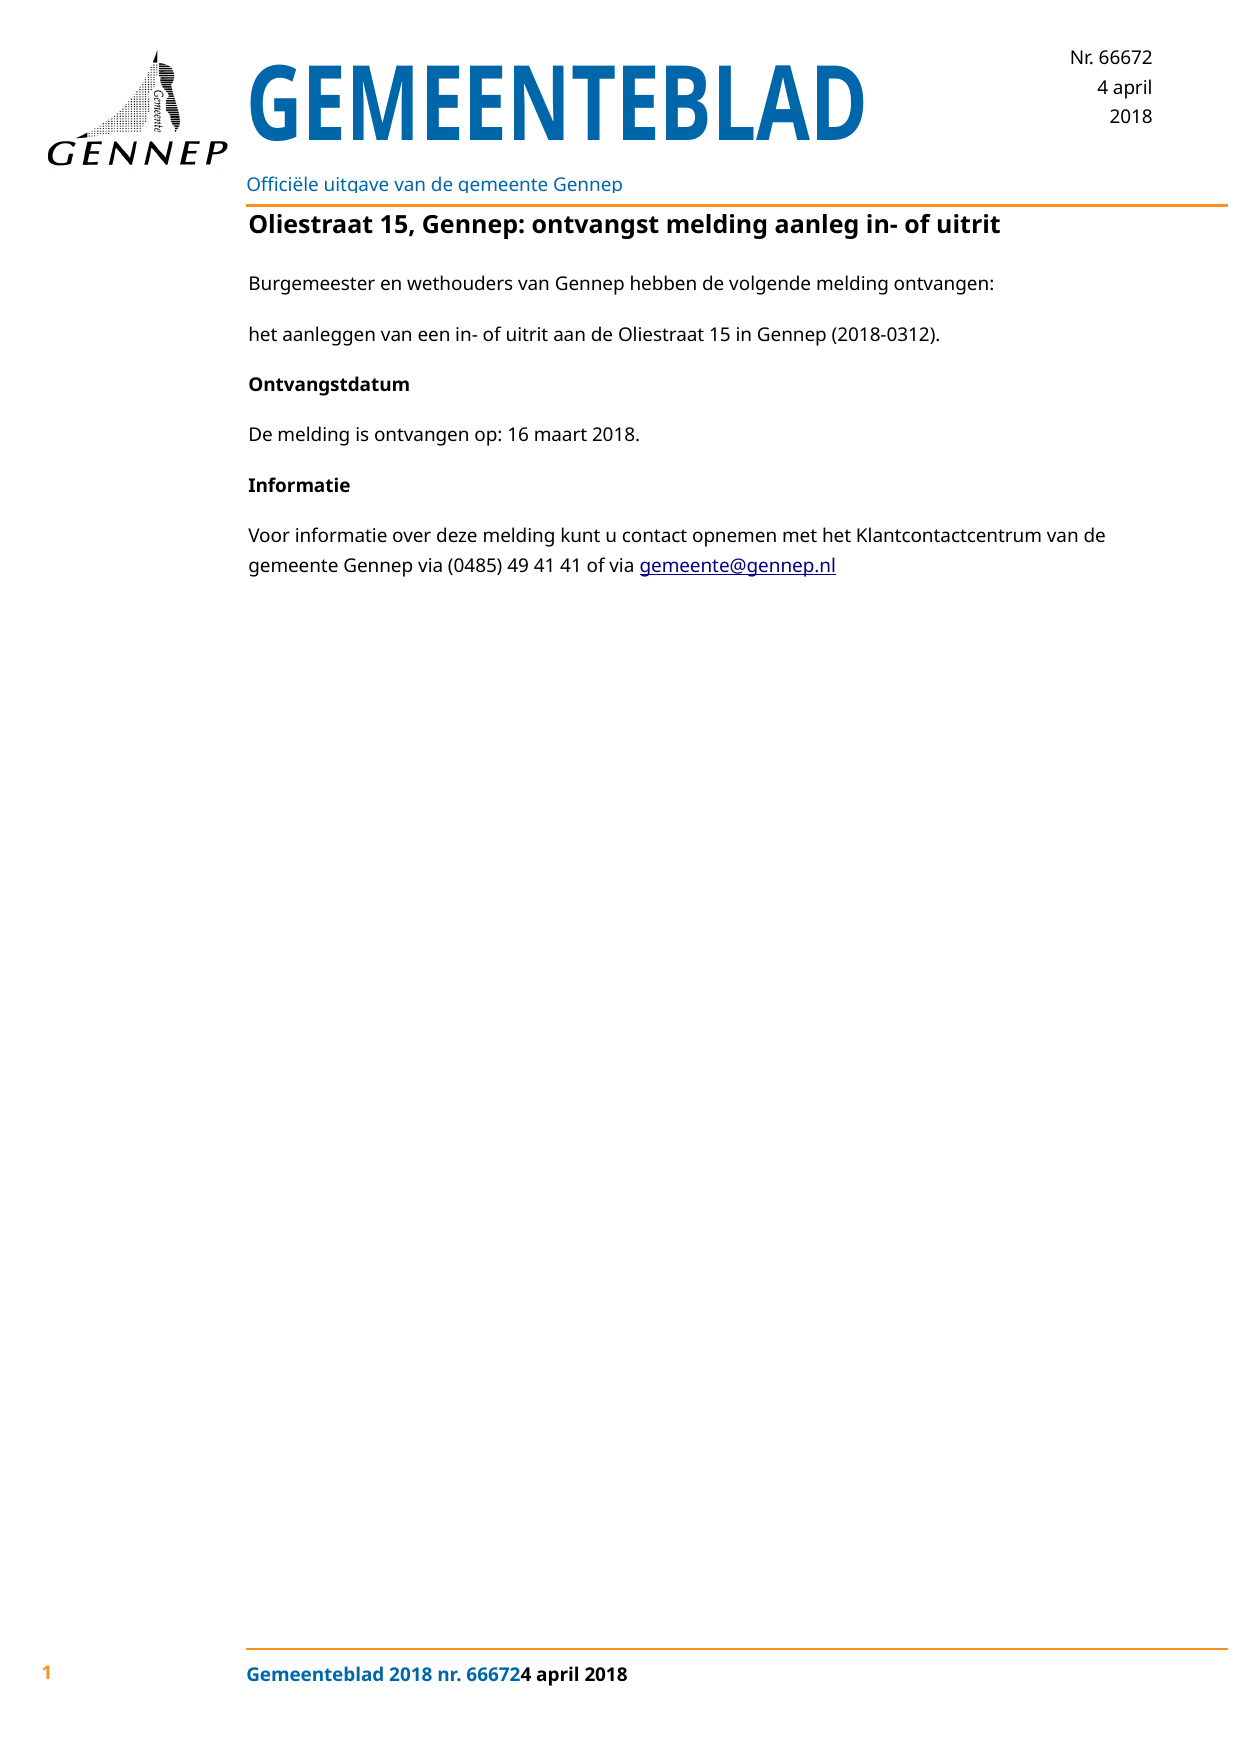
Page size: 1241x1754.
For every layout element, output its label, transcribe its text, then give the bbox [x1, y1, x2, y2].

text Oliestraat 15, Gennep: ontvangst melding aanleg in- of uitrit [248, 207, 1152, 241]
text Voor informatie over deze melding kunt u contact opnemen met het Klantcontactcentrum van de gemeente Gennep via (0485) 49 41 41 of via gemeente@gennep.nl [248, 522, 1152, 578]
text Burgemeester en wethouders van Gennep hebben de volgende melding ontvangen: [248, 270, 1152, 296]
text het aanleggen van een in- of uitrit aan de Oliestraat 15 in Gennep (2018-0312). [248, 321, 1152, 346]
text Ontvangstdatum [248, 371, 1152, 397]
text Informatie [248, 472, 1152, 498]
text De melding is ontvangen op: 16 maart 2018. [248, 422, 1152, 447]
picture [41, 47, 231, 172]
